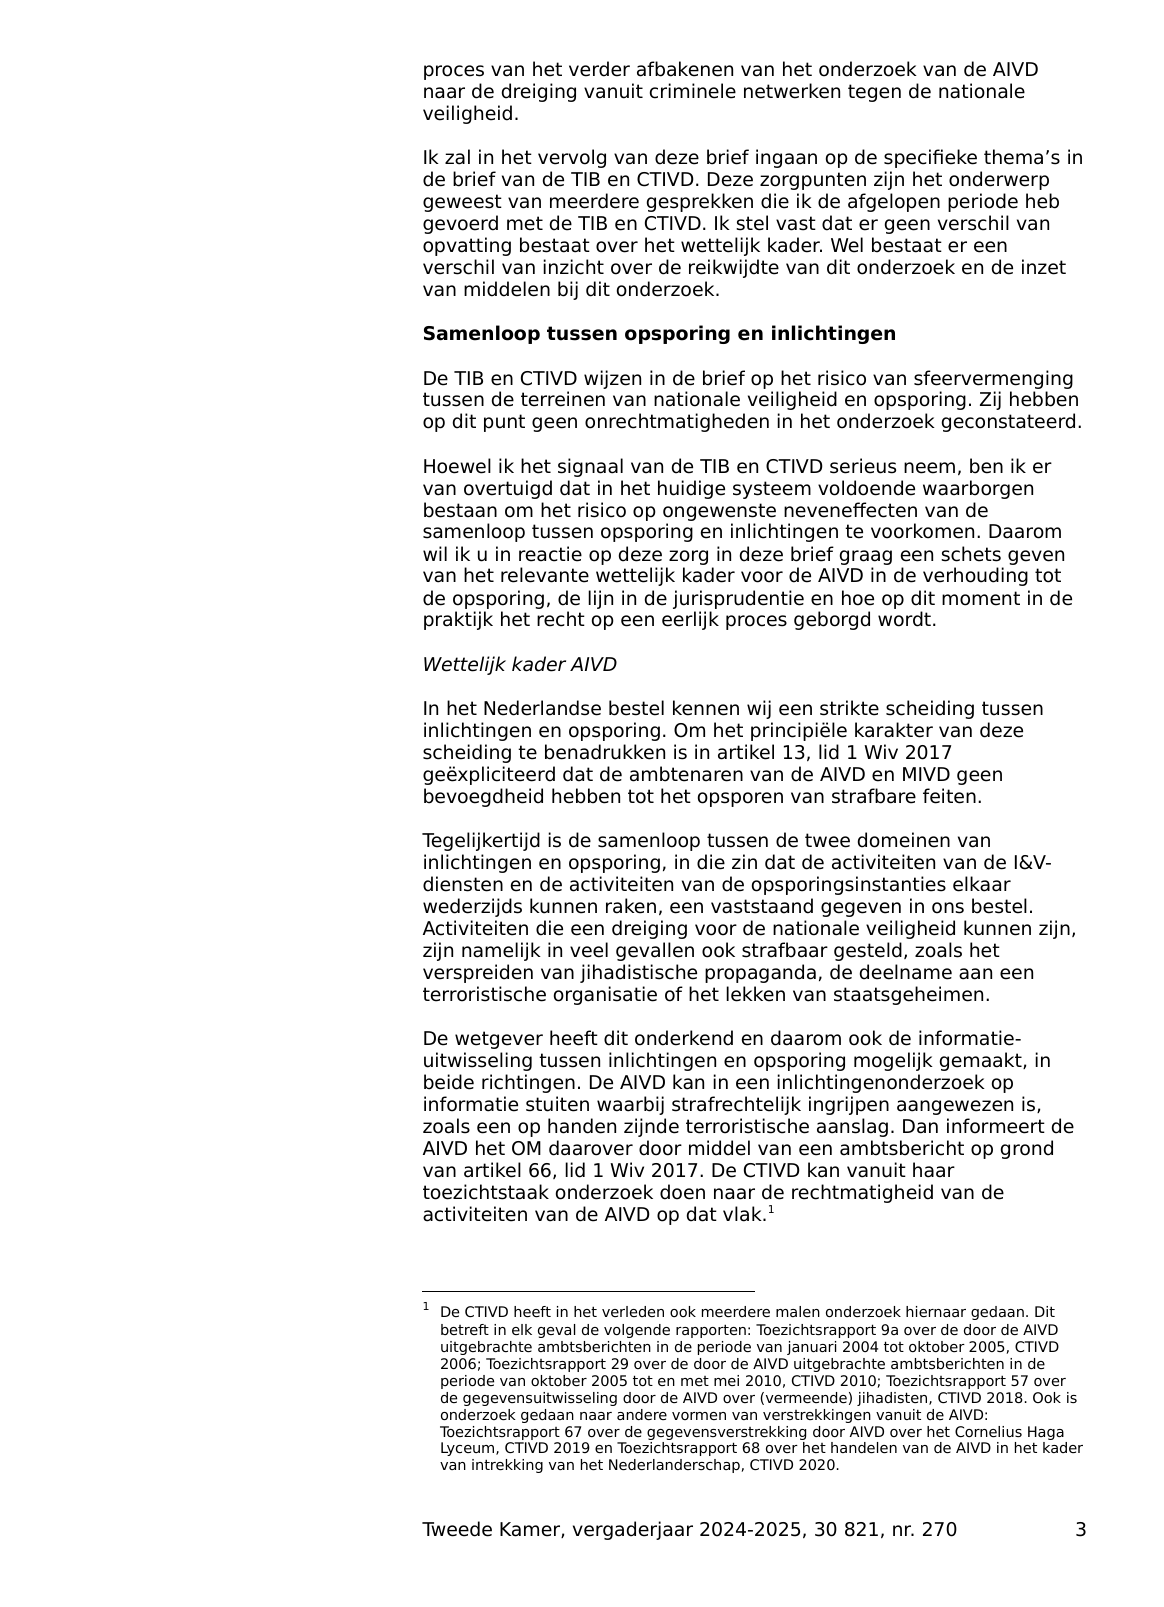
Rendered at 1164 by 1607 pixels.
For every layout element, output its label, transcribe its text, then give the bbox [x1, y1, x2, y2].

text De wetgever heeft dit onderkend en daarom ook de informatie-uitwisseling tussen inlichtingen en opsporing mogelijk gemaakt, in beide richtingen. De AIVD kan in een inlichtingenonderzoek op informatie stuiten waarbij strafrechtelijk ingrijpen aangewezen is, zoals een op handen zijnde terroristische aanslag. Dan informeert de AIVD het OM daarover door middel van een ambtsbericht op grond van artikel 66, lid 1 Wiv 2017. De CTIVD kan vanuit haar toezichtstaak onderzoek doen naar de rechtmatigheid van de activiteiten van de AIVD op dat vlak. [422, 1028, 1087, 1226]
text In het Nederlandse bestel kennen wij een strikte scheiding tussen inlichtingen en opsporing. Om het principiële karakter van deze scheiding te benadrukken is in artikel 13, lid 1 Wiv 2017 geëxpliciteerd dat de ambtenaren van de AIVD en MIVD geen bevoegdheid hebben tot het opsporen van strafbare feiten. [422, 698, 1087, 808]
text De TIB en CTIVD wijzen in de brief op het risico van sfeervermenging tussen de terreinen van nationale veiligheid en opsporing. Zij hebben op dit punt geen onrechtmatigheden in het onderzoek geconstateerd. [422, 367, 1087, 433]
text Hoewel ik het signaal van de TIB en CTIVD serieus neem, ben ik er van overtuigd dat in het huidige systeem voldoende waarborgen bestaan om het risico op ongewenste neveneffecten van de samenloop tussen opsporing en inlichtingen te voorkomen. Daarom wil ik u in reactie op deze zorg in deze brief graag een schets geven van het relevante wettelijk kader voor de AIVD in de verhouding tot de opsporing, de lijn in de jurisprudentie en hoe op dit moment in de praktijk het recht op een eerlijk proces geborgd wordt. [422, 456, 1087, 631]
text Tegelijkertijd is de samenloop tussen de twee domeinen van inlichtingen en opsporing, in die zin dat de activiteiten van de I&V-diensten en de activiteiten van de opsporingsinstanties elkaar wederzijds kunnen raken, een vaststaand gegeven in ons bestel. Activiteiten die een dreiging voor de nationale veiligheid kunnen zijn, zijn namelijk in veel gevallen ook strafbaar gesteld, zoals het verspreiden van jihadistische propaganda, de deelname aan een terroristische organisatie of het lekken van staatsgeheimen. [422, 830, 1087, 1006]
text De CTIVD heeft in het verleden ook meerdere malen onderzoek hiernaar gedaan. Dit betreft in elk geval de volgende rapporten: Toezichtsrapport 9a over de door de AIVD uitgebrachte ambtsberichten in de periode van januari 2004 tot oktober 2005, CTIVD 2006; Toezichtsrapport 29 over de door de AIVD uitgebrachte ambtsberichten in de periode van oktober 2005 tot en met mei 2010, CTIVD 2010; Toezichtsrapport 57 over de gegevensuitwisseling door de AIVD over (vermeende) jihadisten, CTIVD 2018. Ook is onderzoek gedaan naar andere vormen van verstrekkingen vanuit de AIVD: Toezichtsrapport 67 over de gegevensverstrekking door AIVD over het Cornelius Haga Lyceum, CTIVD 2019 en Toezichtsrapport 68 over het handelen van de AIVD in het kader van intrekking van het Nederlanderschap, CTIVD 2020. [422, 1300, 1087, 1474]
subtitle Wettelijk kader AIVD [422, 653, 1087, 676]
text Ik zal in het vervolg van deze brief ingaan op de specifieke thema’s in de brief van de TIB en CTIVD. Deze zorgpunten zijn het onderwerp geweest van meerdere gesprekken die ik de afgelopen periode heb gevoerd met de TIB en CTIVD. Ik stel vast dat er geen verschil van opvatting bestaat over het wettelijk kader. Wel bestaat er een verschil van inzicht over de reikwijdte van dit onderzoek en de inzet van middelen bij dit onderzoek. [422, 147, 1087, 301]
subtitle Samenloop tussen opsporing en inlichtingen [422, 323, 1087, 345]
text proces van het verder afbakenen van het onderzoek van de AIVD naar de dreiging vanuit criminele netwerken tegen de nationale veiligheid. [422, 59, 1087, 125]
